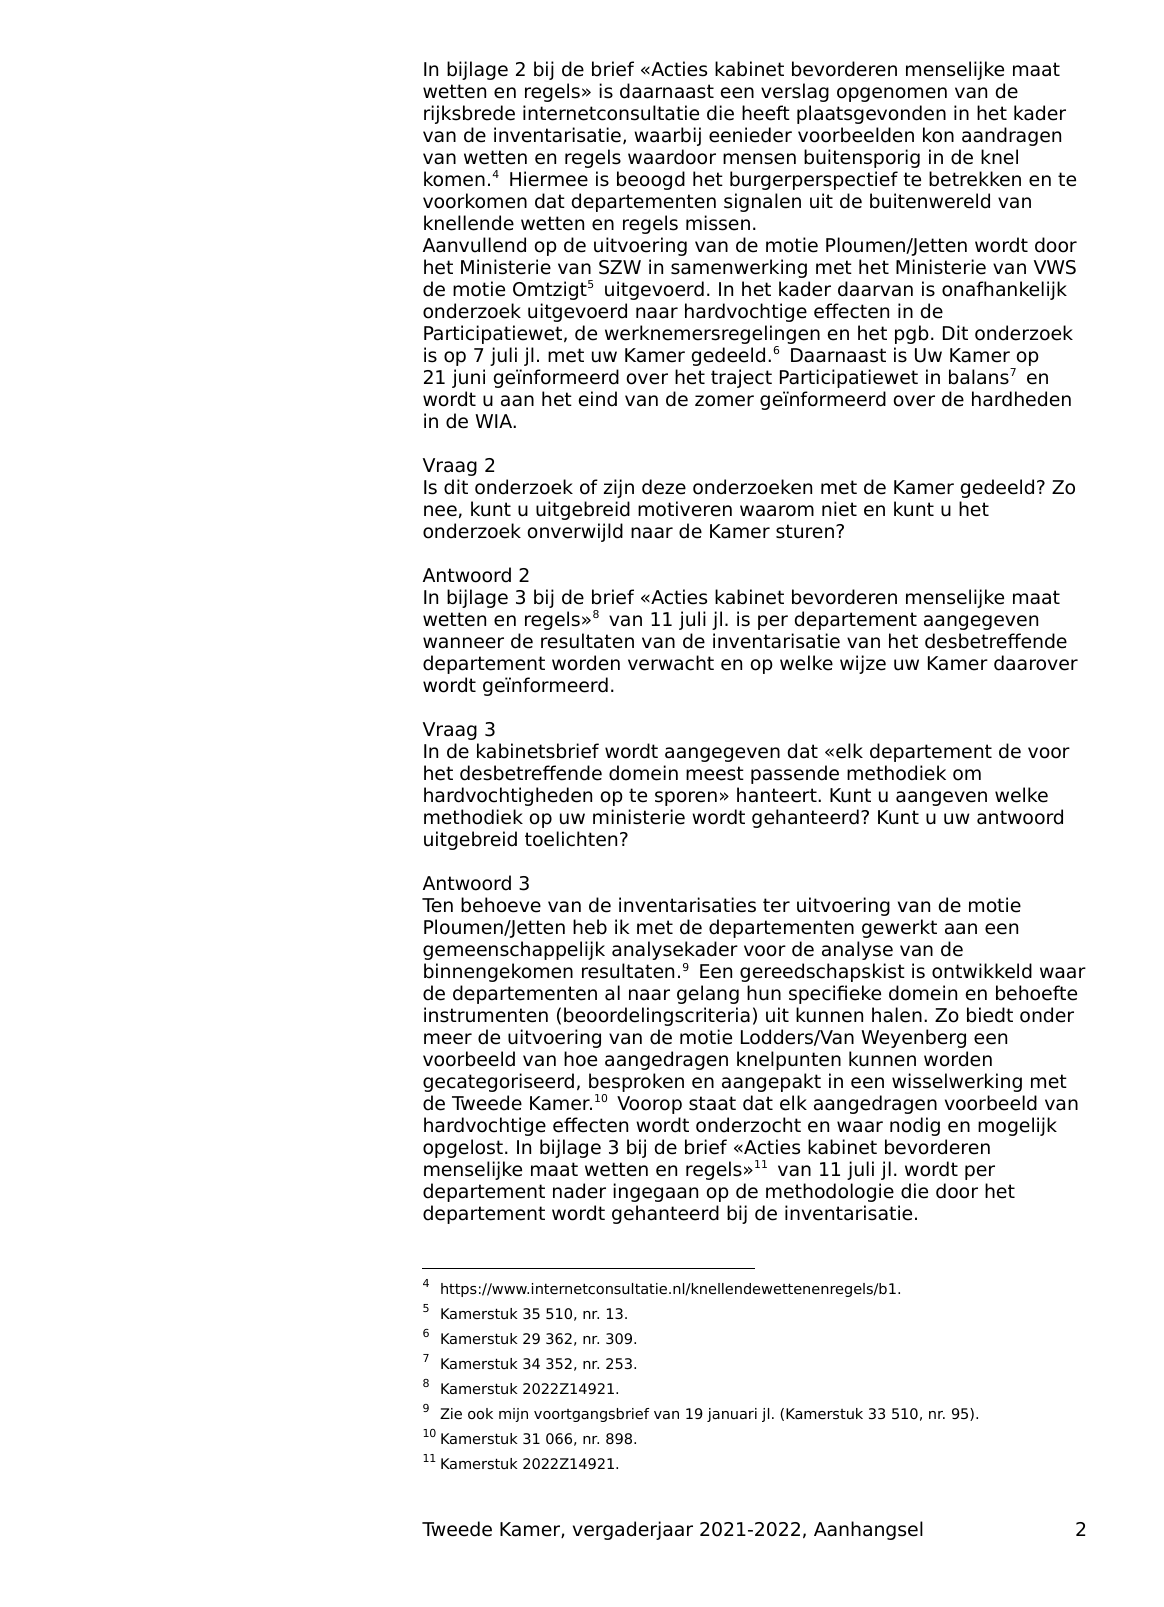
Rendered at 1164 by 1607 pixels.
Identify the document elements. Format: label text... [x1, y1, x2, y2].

text Vraag 2 [422, 455, 1087, 477]
text Ten behoeve van de inventarisaties ter uitvoering van de motie Ploumen/Jetten heb ik met de departementen gewerkt aan een gemeenschappelijk analysekader voor de analyse van de binnengekomen resultaten. Een gereedschapskist is ontwikkeld waar de departementen al naar gelang hun specifieke domein en behoefte instrumenten (beoordelingscriteria) uit kunnen halen. Zo biedt onder meer de uitvoering van de motie Lodders/Van Weyenberg een voorbeeld van hoe aangedragen knelpunten kunnen worden gecategoriseerd, besproken en aangepakt in een wisselwerking met de Tweede Kamer. Voorop staat dat elk aangedragen voorbeeld van hardvochtige effecten wordt onderzocht en waar nodig en mogelijk opgelost. In bijlage 3 bij de brief «Acties kabinet bevorderen menselijke maat wetten en regels» van 11 juli jl. wordt per departement nader ingegaan op de methodologie die door het departement wordt gehanteerd bij de inventarisatie. [422, 895, 1087, 1225]
text In bijlage 3 bij de brief «Acties kabinet bevorderen menselijke maat wetten en regels» van 11 juli jl. is per departement aangegeven wanneer de resultaten van de inventarisatie van het desbetreffende departement worden verwacht en op welke wijze uw Kamer daarover wordt geïnformeerd. [422, 587, 1087, 697]
text In de kabinetsbrief wordt aangegeven dat «elk departement de voor het desbetreffende domein meest passende methodiek om hardvochtigheden op te sporen» hanteert. Kunt u aangeven welke methodiek op uw ministerie wordt gehanteerd? Kunt u uw antwoord uitgebreid toelichten? [422, 741, 1087, 851]
text Vraag 3 [422, 719, 1087, 741]
text Kamerstuk 29 362, nr. 309. [422, 1327, 1087, 1349]
text Kamerstuk 35 510, nr. 13. [422, 1302, 1087, 1324]
text Kamerstuk 2022Z14921. [422, 1452, 1087, 1474]
text Kamerstuk 2022Z14921. [422, 1377, 1087, 1399]
text Antwoord 3 [422, 873, 1087, 895]
text https://www.internetconsultatie.nl/knellendewettenenregels/b1. [422, 1277, 1087, 1299]
text Antwoord 2 [422, 565, 1087, 587]
text Is dit onderzoek of zijn deze onderzoeken met de Kamer gedeeld? Zo nee, kunt u uitgebreid motiveren waarom niet en kunt u het onderzoek onverwijld naar de Kamer sturen? [422, 477, 1087, 543]
text Aanvullend op de uitvoering van de motie Ploumen/Jetten wordt door het Ministerie van SZW in samenwerking met het Ministerie van VWS de motie Omtzigt uitgevoerd. In het kader daarvan is onafhankelijk onderzoek uitgevoerd naar hardvochtige effecten in de Participatiewet, de werknemersregelingen en het pgb. Dit onderzoek is op 7 juli jl. met uw Kamer gedeeld. Daarnaast is Uw Kamer op 21 juni geïnformeerd over het traject Participatiewet in balans en wordt u aan het eind van de zomer geïnformeerd over de hardheden in de WIA. [422, 235, 1087, 433]
text Kamerstuk 34 352, nr. 253. [422, 1352, 1087, 1374]
text In bijlage 2 bij de brief «Acties kabinet bevorderen menselijke maat wetten en regels» is daarnaast een verslag opgenomen van de rijksbrede internetconsultatie die heeft plaatsgevonden in het kader van de inventarisatie, waarbij eenieder voorbeelden kon aandragen van wetten en regels waardoor mensen buitensporig in de knel komen. Hiermee is beoogd het burgerperspectief te betrekken en te voorkomen dat departementen signalen uit de buitenwereld van knellende wetten en regels missen. [422, 59, 1087, 235]
text Zie ook mijn voortgangsbrief van 19 januari jl. (Kamerstuk 33 510, nr. 95). [422, 1402, 1087, 1424]
text Kamerstuk 31 066, nr. 898. [422, 1427, 1087, 1449]
